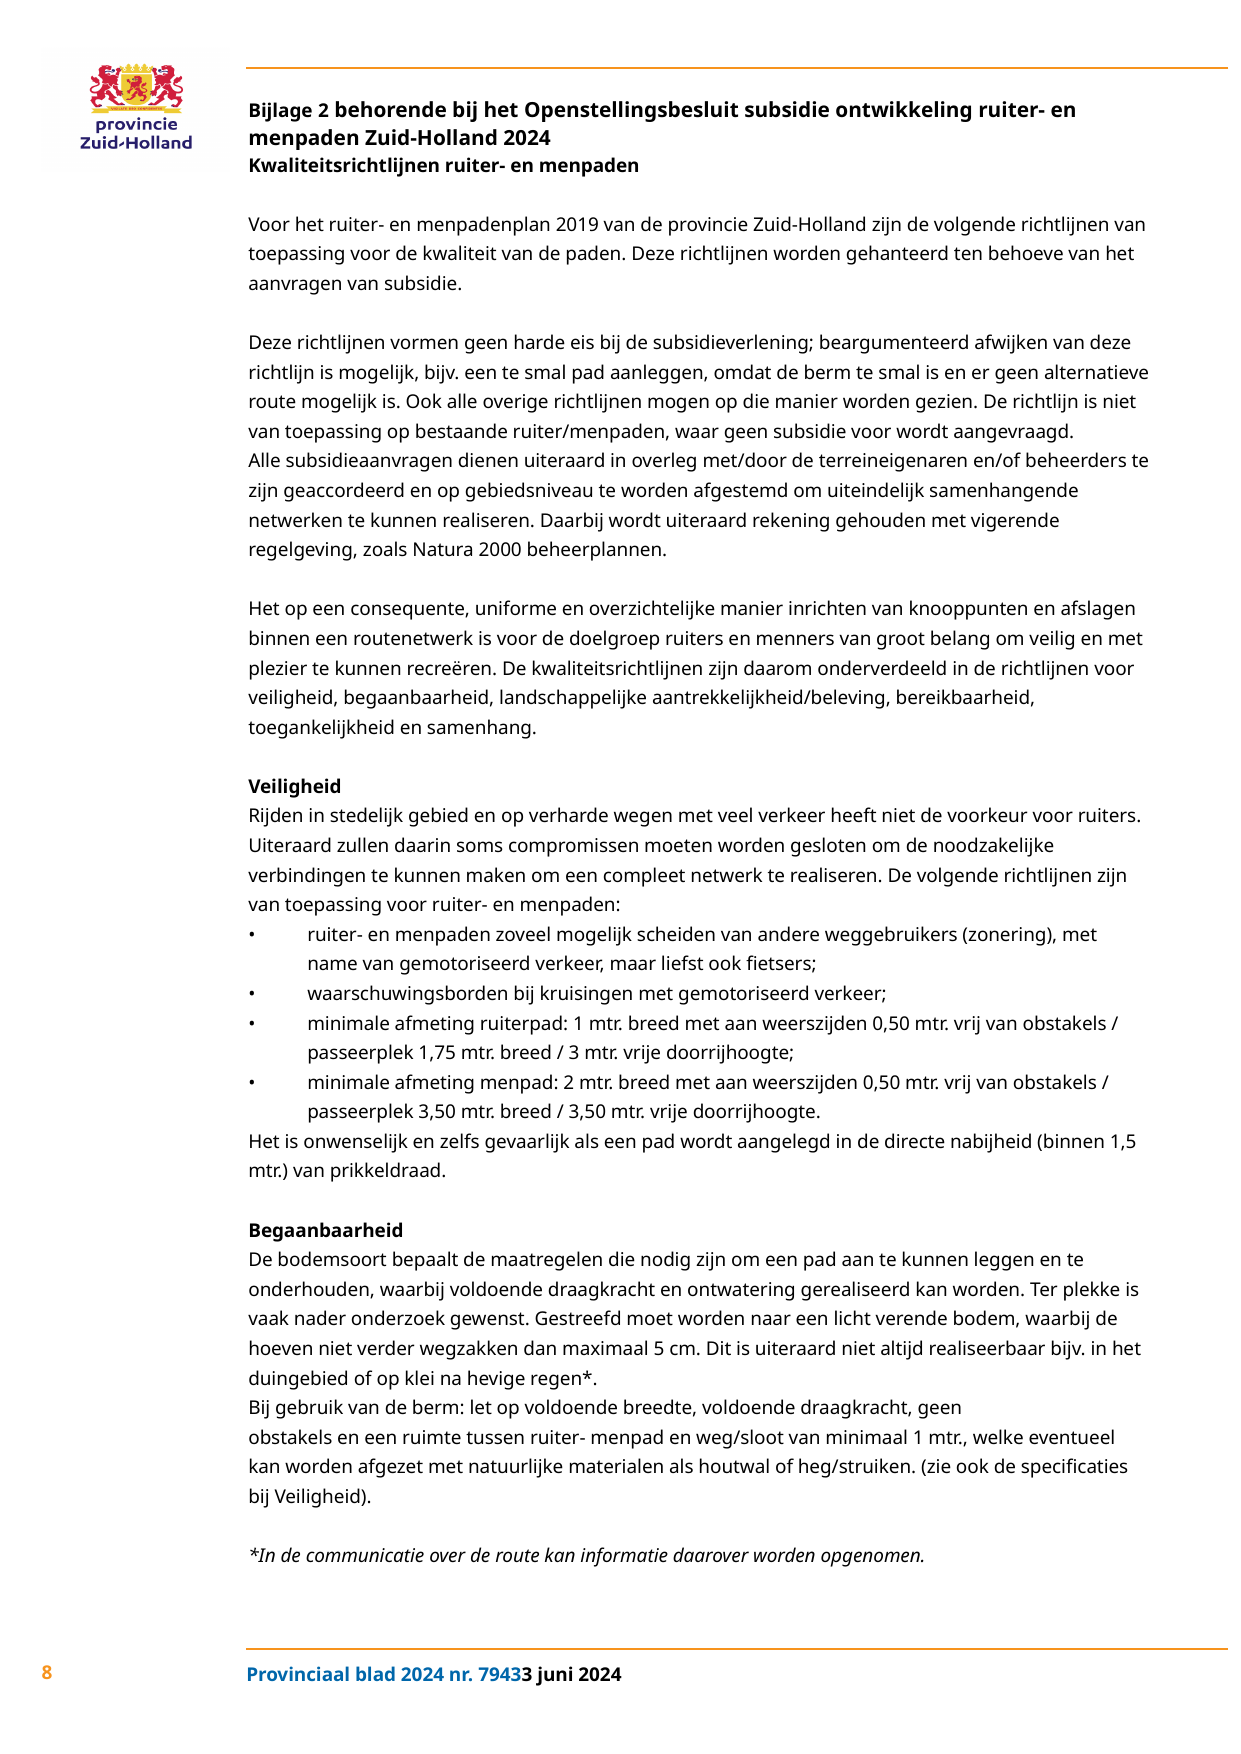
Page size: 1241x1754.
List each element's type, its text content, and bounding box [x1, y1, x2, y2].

list minimale afmeting ruiterpad: 1 mtr. breed met aan weerszijden 0,50 mtr. vrij van obstakels / passeerplek 1,75 mtr. breed / 3 mtr. vrije doorrijhoogte; [248, 1010, 1152, 1065]
list waarschuwingsborden bij kruisingen met gemotoriseerd verkeer; [248, 980, 1152, 1006]
text Veiligheid [248, 773, 1152, 799]
text obstakels en een ruimte tussen ruiter- menpad en weg/sloot van minimaal 1 mtr., welke eventueel kan worden afgezet met natuurlijke materialen als houtwal of heg/struiken. (zie ook de specificaties bij Veiligheid). [248, 1424, 1152, 1509]
list minimale afmeting menpad: 2 mtr. breed met aan weerszijden 0,50 mtr. vrij van obstakels / passeerplek 3,50 mtr. breed / 3,50 mtr. vrije doorrijhoogte. [248, 1069, 1152, 1124]
text Het is onwenselijk en zelfs gevaarlijk als een pad wordt aangelegd in de directe nabijheid (binnen 1,5 mtr.) van prikkeldraad. [248, 1128, 1152, 1183]
picture [41, 47, 231, 172]
text Rijden in stedelijk gebied en op verharde wegen met veel verkeer heeft niet de voorkeur voor ruiters. Uiteraard zullen daarin soms compromissen moeten worden gesloten om de noodzakelijke verbindingen te kunnen maken om een compleet netwerk te realiseren. De volgende richtlijnen zijn van toepassing voor ruiter- en menpaden: [248, 803, 1152, 917]
text *In de communicatie over de route kan informatie daarover worden opgenomen. [248, 1542, 1152, 1568]
text Bij gebruik van de berm: let op voldoende breedte, voldoende draagkracht, geen [248, 1394, 1152, 1420]
text Het op een consequente, uniforme en overzichtelijke manier inrichten van knooppunten en afslagen binnen een routenetwerk is voor de doelgroep ruiters en menners van groot belang om veilig en met plezier te kunnen recreëren. De kwaliteitsrichtlijnen zijn daarom onderverdeeld in de richtlijnen voor veiligheid, begaanbaarheid, landschappelijke aantrekkelijkheid/beleving, bereikbaarheid, toegankelijkheid en samenhang. [248, 596, 1152, 739]
text De bodemsoort bepaalt de maatregelen die nodig zijn om een pad aan te kunnen leggen en te onderhouden, waarbij voldoende draagkracht en ontwatering gerealiseerd kan worden. Ter plekke is vaak nader onderzoek gewenst. Gestreefd moet worden naar een licht verende bodem, waarbij de hoeven niet verder wegzakken dan maximaal 5 cm. Dit is uiteraard niet altijd realiseerbaar bijv. in het duingebied of op klei na hevige regen*. [248, 1246, 1152, 1390]
text Bijlage 2 behorende bij het Openstellingsbesluit subsidie ontwikkeling ruiter- en menpaden Zuid-Holland 2024 [248, 95, 1152, 152]
text Deze richtlijnen vormen geen harde eis bij de subsidieverlening; beargumenteerd afwijken van deze richtlijn is mogelijk, bijv. een te smal pad aanleggen, omdat de berm te smal is en er geen alternatieve route mogelijk is. Ook alle overige richtlijnen mogen op die manier worden gezien. De richtlijn is niet van toepassing op bestaande ruiter/menpaden, waar geen subsidie voor wordt aangevraagd. [248, 329, 1152, 444]
text Begaanbaarheid [248, 1217, 1152, 1242]
list ruiter- en menpaden zoveel mogelijk scheiden van andere weggebruikers (zonering), met name van gemotoriseerd verkeer, maar liefst ook fietsers; [248, 921, 1152, 976]
text Alle subsidieaanvragen dienen uiteraard in overleg met/door de terreineigenaren en/of beheerders te zijn geaccordeerd en op gebiedsniveau te worden afgestemd om uiteindelijk samenhangende netwerken te kunnen realiseren. Daarbij wordt uiteraard rekening gehouden met vigerende regelgeving, zoals Natura 2000 beheerplannen. [248, 448, 1152, 562]
text Voor het ruiter- en menpadenplan 2019 van de provincie Zuid-Holland zijn de volgende richtlijnen van toepassing voor de kwaliteit van de paden. Deze richtlijnen worden gehanteerd ten behoeve van het aanvragen van subsidie. [248, 211, 1152, 296]
text Kwaliteitsrichtlijnen ruiter- en menpaden [248, 152, 1152, 177]
